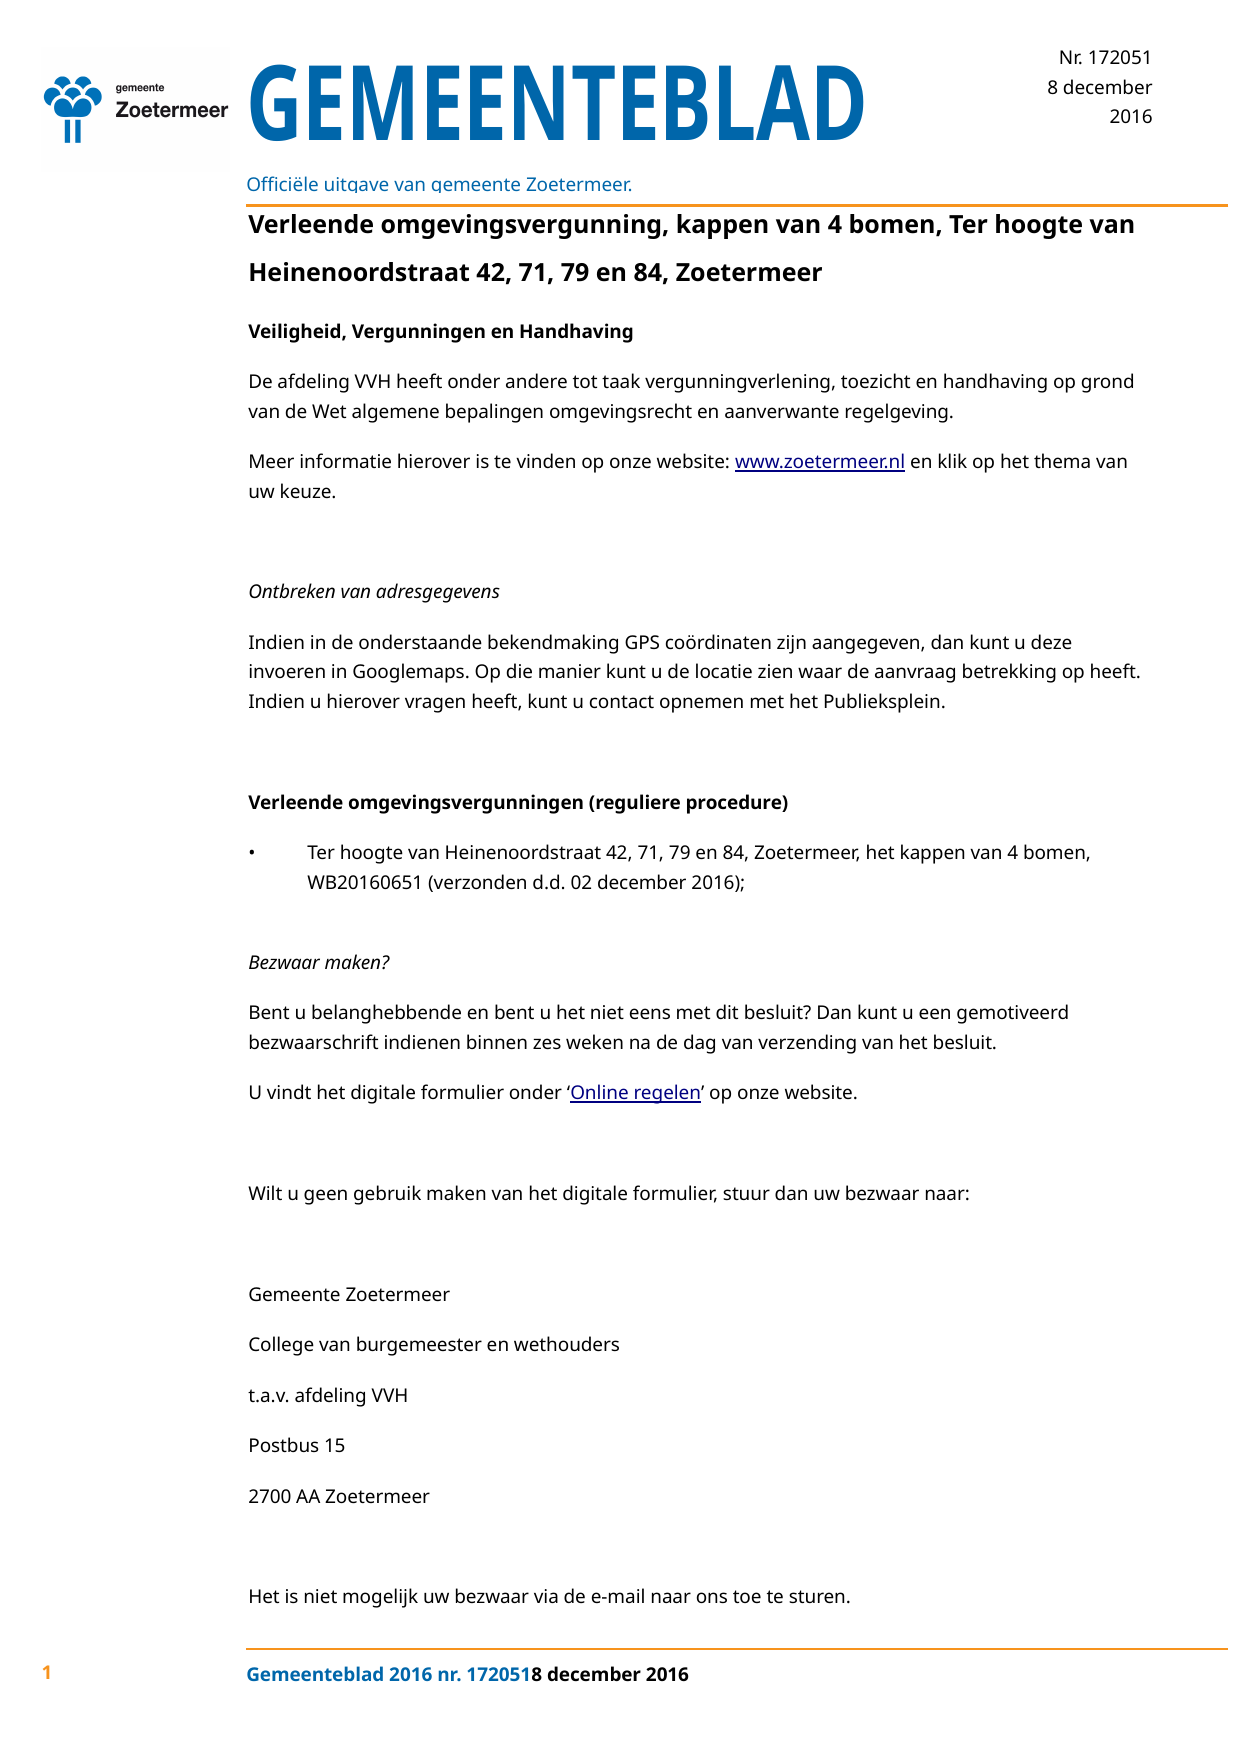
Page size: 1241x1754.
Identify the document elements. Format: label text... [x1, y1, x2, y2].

text t.a.v. afdeling VVH [248, 1382, 1152, 1408]
text 2700 AA Zoetermeer [248, 1483, 1152, 1509]
text Ontbreken van adresgegevens [248, 579, 1152, 604]
text Bent u belanghebbende en bent u het niet eens met dit besluit? Dan kunt u een gemotiveerd bezwaarschrift indienen binnen zes weken na de dag van verzending van het besluit. [248, 999, 1152, 1055]
text Verleende omgevingsvergunningen (reguliere procedure) [248, 789, 1152, 815]
text De afdeling VVH heeft onder andere tot taak vergunningverlening, toezicht en handhaving op grond van de Wet algemene bepalingen omgevingsrecht en aanverwante regelgeving. [248, 368, 1152, 424]
text Verleende omgevingsvergunning, kappen van 4 bomen, Ter hoogte van Heinenoordstraat 42, 71, 79 en 84, Zoetermeer [248, 207, 1152, 288]
text Meer informatie hierover is te vinden op onze website: www.zoetermeer.nl en klik op het thema van uw keuze. [248, 448, 1152, 504]
picture [41, 47, 231, 172]
text Indien in de onderstaande bekendmaking GPS coördinaten zijn aangegeven, dan kunt u deze invoeren in Googlemaps. Op die manier kunt u de locatie zien waar de aanvraag betrekking op heeft. Indien u hierover vragen heeft, kunt u contact opnemen met het Publieksplein. [248, 629, 1152, 714]
text Gemeente Zoetermeer [248, 1281, 1152, 1307]
list Ter hoogte van Heinenoordstraat 42, 71, 79 en 84, Zoetermeer, het kappen van 4 bomen, WB20160651 (verzonden d.d. 02 december 2016); [248, 839, 1152, 895]
text Veiligheid, Vergunningen en Handhaving [248, 318, 1152, 344]
text Bezwaar maken? [248, 949, 1152, 975]
text Postbus 15 [248, 1432, 1152, 1458]
text College van burgemeester en wethouders [248, 1332, 1152, 1357]
text U vindt het digitale formulier onder ‘Online regelen’ op onze website. [248, 1079, 1152, 1105]
text Wilt u geen gebruik maken van het digitale formulier, stuur dan uw bezwaar naar: [248, 1180, 1152, 1206]
text Het is niet mogelijk uw bezwaar via de e-mail naar ons toe te sturen. [248, 1584, 1152, 1609]
